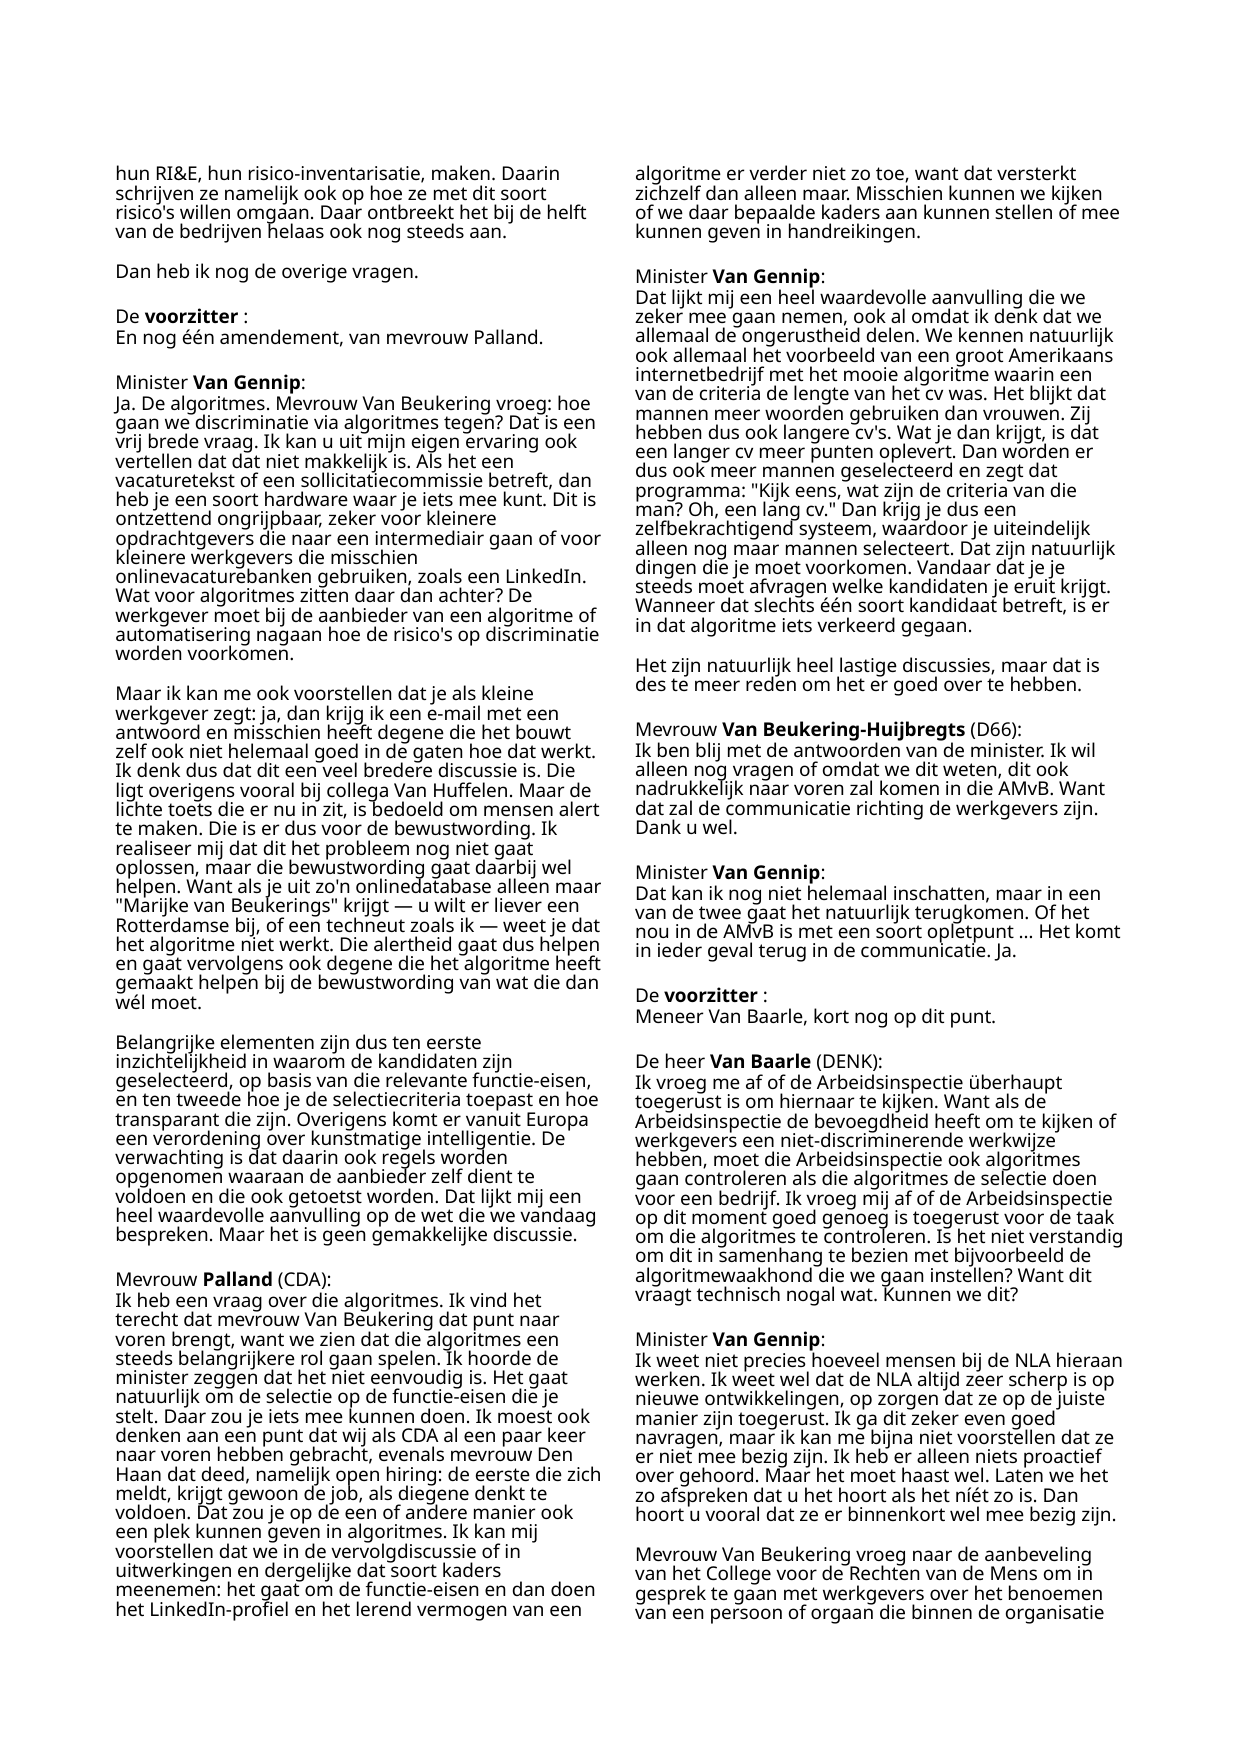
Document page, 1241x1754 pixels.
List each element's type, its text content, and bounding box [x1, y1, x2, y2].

text hun RI&E, hun risico-inventarisatie, maken. Daarin schrijven ze namelijk ook op hoe ze met dit soort risico's willen omgaan. Daar ontbreekt het bij de helft van de bedrijven helaas ook nog steeds aan. [115, 165, 605, 242]
text Maar ik kan me ook voorstellen dat je als kleine werkgever zegt: ja, dan krijg ik een e-mail met een antwoord en misschien heeft degene die het bouwt zelf ook niet helemaal goed in de gaten hoe dat werkt. Ik denk dus dat dit een veel bredere discussie is. Die ligt overigens vooral bij collega Van Huffelen. Maar de lichte toets die er nu in zit, is bedoeld om mensen alert te maken. Die is er dus voor de bewustwording. Ik realiseer mij dat dit het probleem nog niet gaat oplossen, maar die bewustwording gaat daarbij wel helpen. Want als je uit zo'n onlinedatabase alleen maar "Marijke van Beukerings" krijgt — u wilt er liever een Rotterdamse bij, of een techneut zoals ik — weet je dat het algoritme niet werkt. Die alertheid gaat dus helpen en gaat vervolgens ook degene die het algoritme heeft gemaakt helpen bij de bewustwording van wat die dan wél moet. [115, 685, 605, 1013]
text algoritme er verder niet zo toe, want dat versterkt zichzelf dan alleen maar. Misschien kunnen we kijken of we daar bepaalde kaders aan kunnen stellen of mee kunnen geven in handreikingen. [635, 165, 1125, 242]
text Ja. De algoritmes. Mevrouw Van Beukering vroeg: hoe gaan we discriminatie via algoritmes tegen? Dat is een vrij brede vraag. Ik kan u uit mijn eigen ervaring ook vertellen dat dat niet makkelijk is. Als het een vacaturetekst of een sollicitatiecommissie betreft, dan heb je een soort hardware waar je iets mee kunt. Dit is ontzettend ongrijpbaar, zeker voor kleinere opdrachtgevers die naar een intermediair gaan of voor kleinere werkgevers die misschien onlinevacaturebanken gebruiken, zoals een LinkedIn. Wat voor algoritmes zitten daar dan achter? De werkgever moet bij de aanbieder van een algoritme of automatisering nagaan hoe de risico's op discriminatie worden voorkomen. [115, 395, 605, 664]
text Mevrouw Palland (CDA): [115, 1266, 605, 1292]
text Dat lijkt mij een heel waardevolle aanvulling die we zeker mee gaan nemen, ook al omdat ik denk dat we allemaal de ongerustheid delen. We kennen natuurlijk ook allemaal het voorbeeld van een groot Amerikaans internetbedrijf met het mooie algoritme waarin een van de criteria de lengte van het cv was. Het blijkt dat mannen meer woorden gebruiken dan vrouwen. Zij hebben dus ook langere cv's. Wat je dan krijgt, is dat een langer cv meer punten oplevert. Dan worden er dus ook meer mannen geselecteerd en zegt dat programma: "Kijk eens, wat zijn de criteria van die man? Oh, een lang cv." Dan krijg je dus een zelfbekrachtigend systeem, waardoor je uiteindelijk alleen nog maar mannen selecteert. Dat zijn natuurlijk dingen die je moet voorkomen. Vandaar dat je je steeds moet afvragen welke kandidaten je eruit krijgt. Wanneer dat slechts één soort kandidaat betreft, is er in dat algoritme iets verkeerd gegaan. [635, 289, 1125, 636]
text Belangrijke elementen zijn dus ten eerste inzichtelijkheid in waarom de kandidaten zijn geselecteerd, op basis van die relevante functie-eisen, en ten tweede hoe je de selectiecriteria toepast en hoe transparant die zijn. Overigens komt er vanuit Europa een verordening over kunstmatige intelligentie. De verwachting is dat daarin ook regels worden opgenomen waaraan de aanbieder zelf dient te voldoen en die ook getoetst worden. Dat lijkt mij een heel waardevolle aanvulling op de wet die we vandaag bespreken. Maar het is geen gemakkelijke discussie. [115, 1034, 605, 1246]
text Ik heb een vraag over die algoritmes. Ik vind het terecht dat mevrouw Van Beukering dat punt naar voren brengt, want we zien dat die algoritmes een steeds belangrijkere rol gaan spelen. Ik hoorde de minister zeggen dat het niet eenvoudig is. Het gaat natuurlijk om de selectie op de functie-eisen die je stelt. Daar zou je iets mee kunnen doen. Ik moest ook denken aan een punt dat wij als CDA al een paar keer naar voren hebben gebracht, evenals mevrouw Den Haan dat deed, namelijk open hiring: de eerste die zich meldt, krijgt gewoon de job, als diegene denkt te voldoen. Dat zou je op de een of andere manier ook een plek kunnen geven in algoritmes. Ik kan mij voorstellen dat we in de vervolgdiscussie of in uitwerkingen en dergelijke dat soort kaders meenemen: het gaat om de functie-eisen en dan doen het LinkedIn-profiel en het lerend vermogen van een [115, 1292, 605, 1620]
text Minister Van Gennip: [115, 369, 605, 395]
text Mevrouw Van Beukering vroeg naar de aanbeveling van het College voor de Rechten van de Mens om in gesprek te gaan met werkgevers over het benoemen van een persoon of orgaan die binnen de organisatie [635, 1546, 1125, 1623]
text En nog één amendement, van mevrouw Palland. [115, 329, 605, 348]
text De heer Van Baarle (DENK): [635, 1048, 1125, 1074]
text Minister Van Gennip: [635, 263, 1125, 289]
text Ik ben blij met de antwoorden van de minister. Ik wil alleen nog vragen of omdat we dit weten, dit ook nadrukkelijk naar voren zal komen in die AMvB. Want dat zal de communicatie richting de werkgevers zijn. Dank u wel. [635, 742, 1125, 838]
text Minister Van Gennip: [635, 859, 1125, 884]
text Het zijn natuurlijk heel lastige discussies, maar dat is des te meer reden om het er goed over te hebben. [635, 657, 1125, 695]
text Ik vroeg me af of de Arbeidsinspectie überhaupt toegerust is om hiernaar te kijken. Want als de Arbeidsinspectie de bevoegdheid heeft om te kijken of werkgevers een niet-discriminerende werkwijze hebben, moet die Arbeidsinspectie ook algoritmes gaan controleren als die algoritmes de selectie doen voor een bedrijf. Ik vroeg mij af of de Arbeidsinspectie op dit moment goed genoeg is toegerust voor de taak om die algoritmes te controleren. Is het niet verstandig om dit in samenhang te bezien met bijvoorbeeld de algoritmewaakhond die we gaan instellen? Want dit vraagt technisch nogal wat. Kunnen we dit? [635, 1074, 1125, 1305]
text Meneer Van Baarle, kort nog op dit punt. [635, 1008, 1125, 1027]
text Mevrouw Van Beukering-Huijbregts (D66): [635, 716, 1125, 742]
text Minister Van Gennip: [635, 1326, 1125, 1352]
text Dan heb ik nog de overige vragen. [115, 263, 605, 282]
text De voorzitter : [115, 303, 605, 329]
text Dat kan ik nog niet helemaal inschatten, maar in een van de twee gaat het natuurlijk terugkomen. Of het nou in de AMvB is met een soort opletpunt … Het komt in ieder geval terug in de communicatie. Ja. [635, 884, 1125, 962]
text De voorzitter : [635, 982, 1125, 1008]
text Ik weet niet precies hoeveel mensen bij de NLA hieraan werken. Ik weet wel dat de NLA altijd zeer scherp is op nieuwe ontwikkelingen, op zorgen dat ze op de juiste manier zijn toegerust. Ik ga dit zeker even goed navragen, maar ik kan me bijna niet voorstellen dat ze er niet mee bezig zijn. Ik heb er alleen niets proactief over gehoord. Maar het moet haast wel. Laten we het zo afspreken dat u het hoort als het níét zo is. Dan hoort u vooral dat ze er binnenkort wel mee bezig zijn. [635, 1352, 1125, 1525]
